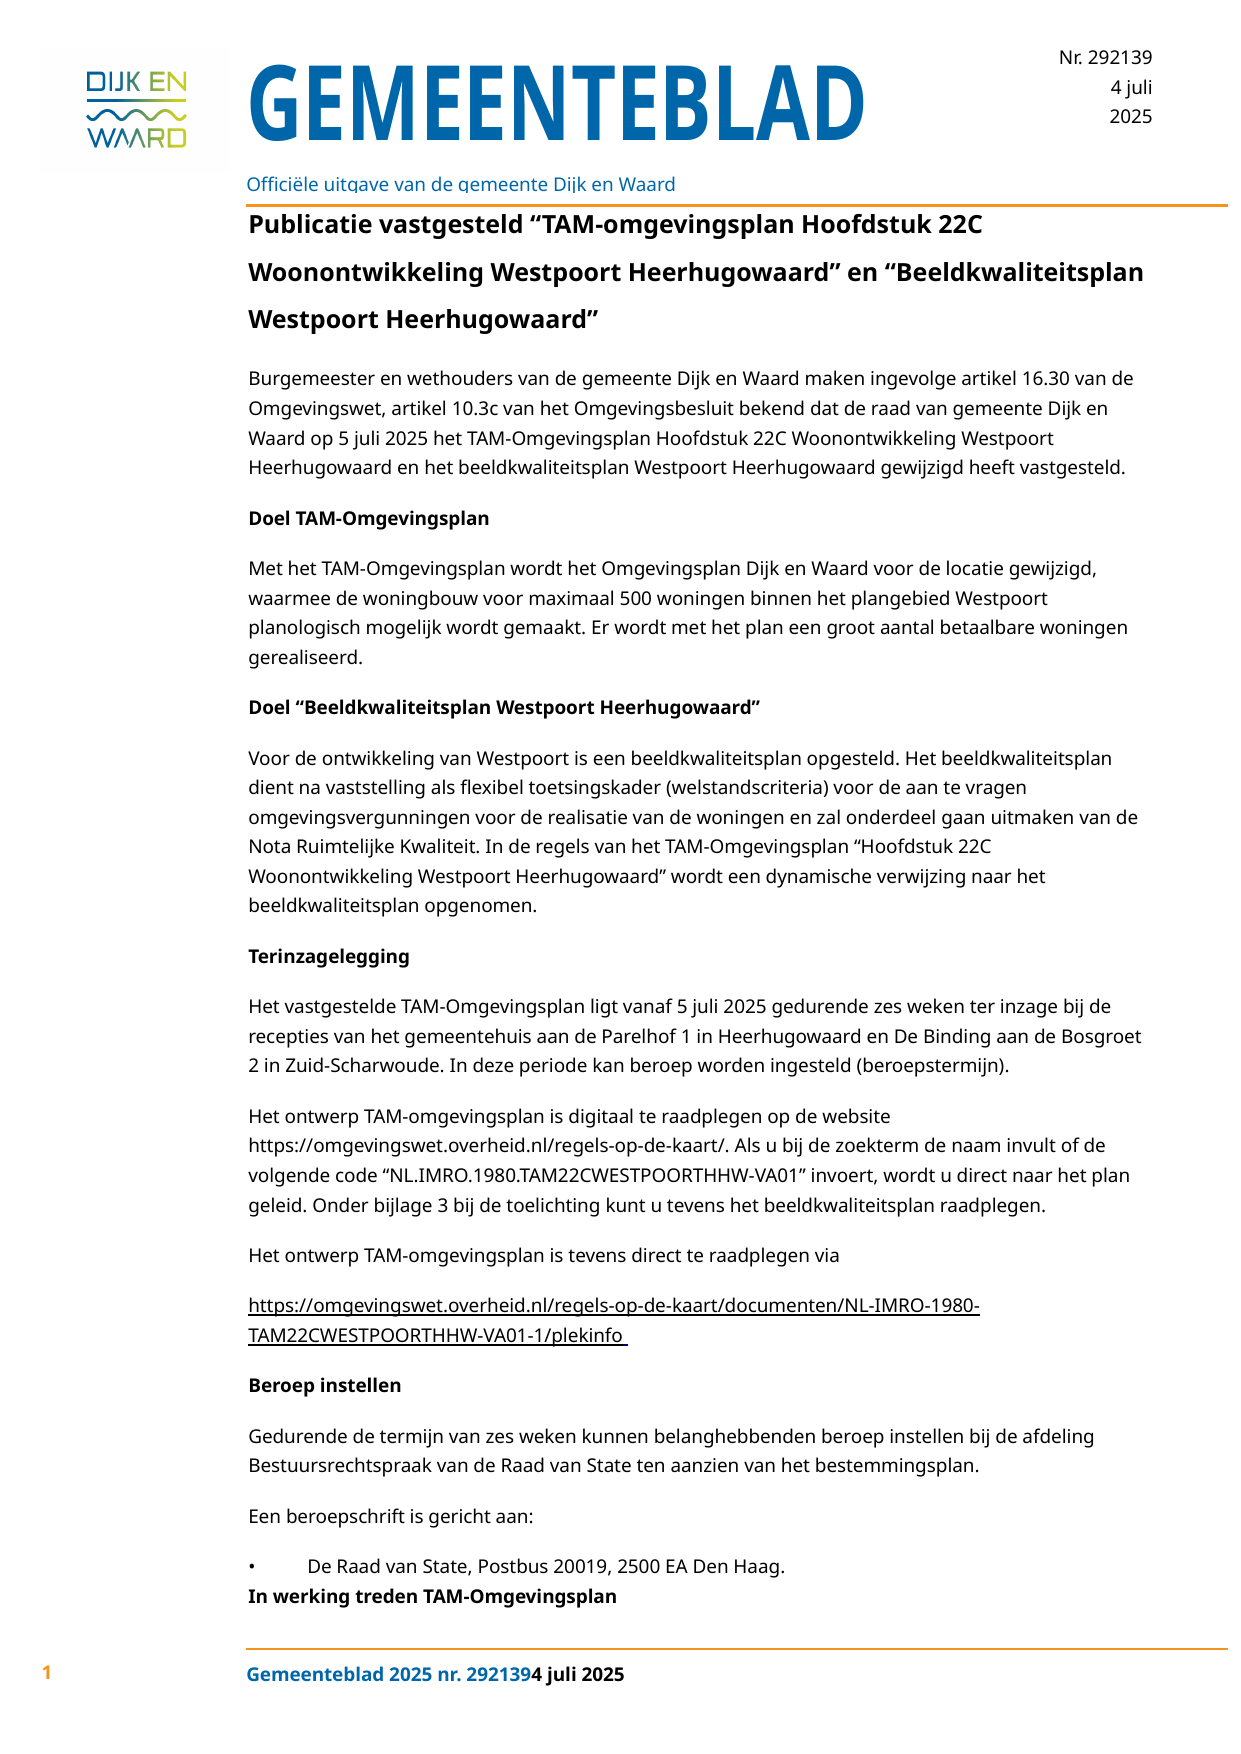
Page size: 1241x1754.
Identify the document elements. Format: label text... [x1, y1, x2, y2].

text Een beroepschrift is gericht aan: [248, 1503, 1152, 1529]
picture [41, 47, 231, 172]
text Het ontwerp TAM-omgevingsplan is tevens direct te raadplegen via [248, 1242, 1152, 1268]
text Het vastgestelde TAM-Omgevingsplan ligt vanaf 5 juli 2025 gedurende zes weken ter inzage bij de recepties van het gemeentehuis aan de Parelhof 1 in Heerhugowaard en De Binding aan de Bosgroet 2 in Zuid-Scharwoude. In deze periode kan beroep worden ingesteld (beroepstermijn). [248, 993, 1152, 1078]
text In werking treden TAM-Omgevingsplan [248, 1583, 1152, 1609]
list De Raad van State, Postbus 20019, 2500 EA Den Haag. [248, 1553, 1152, 1579]
text Gedurende de termijn van zes weken kunnen belanghebbenden beroep instellen bij de afdeling Bestuursrechtspraak van de Raad van State ten aanzien van het bestemmingsplan. [248, 1423, 1152, 1478]
text Publicatie vastgesteld “TAM-omgevingsplan Hoofdstuk 22C Woonontwikkeling Westpoort Heerhugowaard” en “Beeldkwaliteitsplan Westpoort Heerhugowaard” [248, 207, 1152, 336]
text Doel “Beeldkwaliteitsplan Westpoort Heerhugowaard” [248, 694, 1152, 720]
text Met het TAM-Omgevingsplan wordt het Omgevingsplan Dijk en Waard voor de locatie gewijzigd, waarmee de woningbouw voor maximaal 500 woningen binnen het plangebied Westpoort planologisch mogelijk wordt gemaakt. Er wordt met het plan een groot aantal betaalbare woningen gerealiseerd. [248, 555, 1152, 669]
text Beroep instellen [248, 1373, 1152, 1398]
text Doel TAM-Omgevingsplan [248, 505, 1152, 530]
text Terinzagelegging [248, 943, 1152, 969]
text Voor de ontwikkeling van Westpoort is een beeldkwaliteitsplan opgesteld. Het beeldkwaliteitsplan dient na vaststelling als flexibel toetsingskader (welstandscriteria) voor de aan te vragen omgevingsvergunningen voor de realisatie van de woningen en zal onderdeel gaan uitmaken van de Nota Ruimtelijke Kwaliteit. In de regels van het TAM-Omgevingsplan “Hoofdstuk 22C Woonontwikkeling Westpoort Heerhugowaard” wordt een dynamische verwijzing naar het beeldkwaliteitsplan opgenomen. [248, 745, 1152, 918]
text Burgemeester en wethouders van de gemeente Dijk en Waard maken ingevolge artikel 16.30 van de Omgevingswet, artikel 10.3c van het Omgevingsbesluit bekend dat de raad van gemeente Dijk en Waard op 5 juli 2025 het TAM-Omgevingsplan Hoofdstuk 22C Woonontwikkeling Westpoort Heerhugowaard en het beeldkwaliteitsplan Westpoort Heerhugowaard gewijzigd heeft vastgesteld. [248, 366, 1152, 480]
text https://omgevingswet.overheid.nl/regels-op-de-kaart/documenten/NL-IMRO-1980-TAM22CWESTPOORTHHW-VA01-1/plekinfo [248, 1293, 1152, 1348]
text Het ontwerp TAM-omgevingsplan is digitaal te raadplegen op de website https://omgevingswet.overheid.nl/regels-op-de-kaart/. Als u bij de zoekterm de naam invult of de volgende code “NL.IMRO.1980.TAM22CWESTPOORTHHW-VA01” invoert, wordt u direct naar het plan geleid. Onder bijlage 3 bij de toelichting kunt u tevens het beeldkwaliteitsplan raadplegen. [248, 1103, 1152, 1217]
